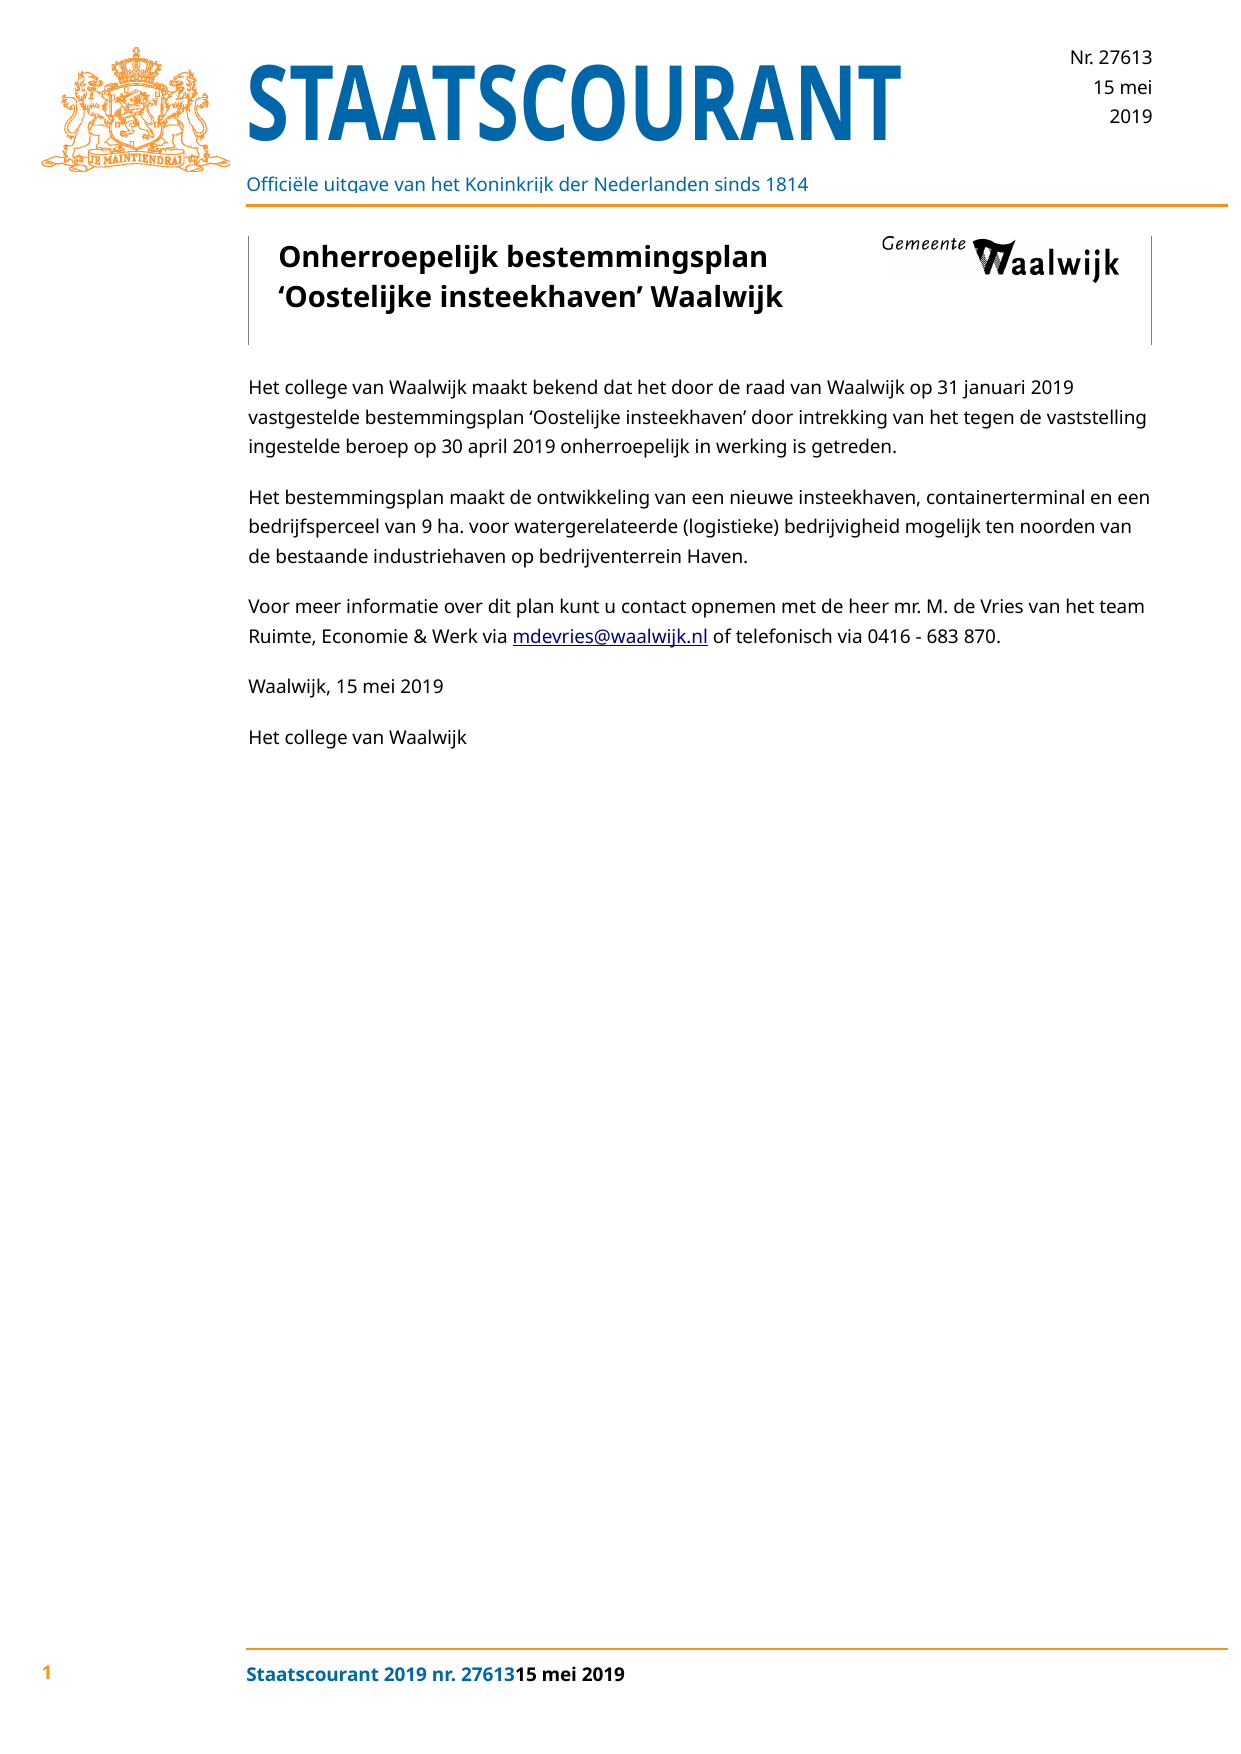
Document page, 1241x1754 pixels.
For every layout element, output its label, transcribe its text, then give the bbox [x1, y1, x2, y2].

table_header [850, 236, 1151, 345]
text Waalwijk, 15 mei 2019 [248, 673, 1152, 699]
text Het college van Waalwijk [248, 724, 1152, 749]
text Het bestemmingsplan maakt de ontwikkeling van een nieuwe insteekhaven, containerterminal en een bedrijfsperceel van 9 ha. voor watergerelateerde (logistieke) bedrijvigheid mogelijk ten noorden van de bestaande industriehaven op bedrijventerrein Haven. [248, 484, 1152, 569]
picture [882, 236, 1119, 283]
text Voor meer informatie over dit plan kunt u contact opnemen met de heer mr. M. de Vries van het team Ruimte, Economie & Werk via mdevries@waalwijk.nl of telefonisch via 0416 - 683 870. [248, 593, 1152, 649]
text Het college van Waalwijk maakt bekend dat het door de raad van Waalwijk op 31 januari 2019 vastgestelde bestemmingsplan ‘Oostelijke insteekhaven’ door intrekking van het tegen de vaststelling ingestelde beroep op 30 april 2019 onherroepelijk in werking is getreden. [248, 374, 1152, 459]
picture [41, 47, 231, 172]
table_header Onherroepelijk bestemmingsplan ‘Oostelijke insteekhaven’ Waalwijk [249, 236, 850, 345]
